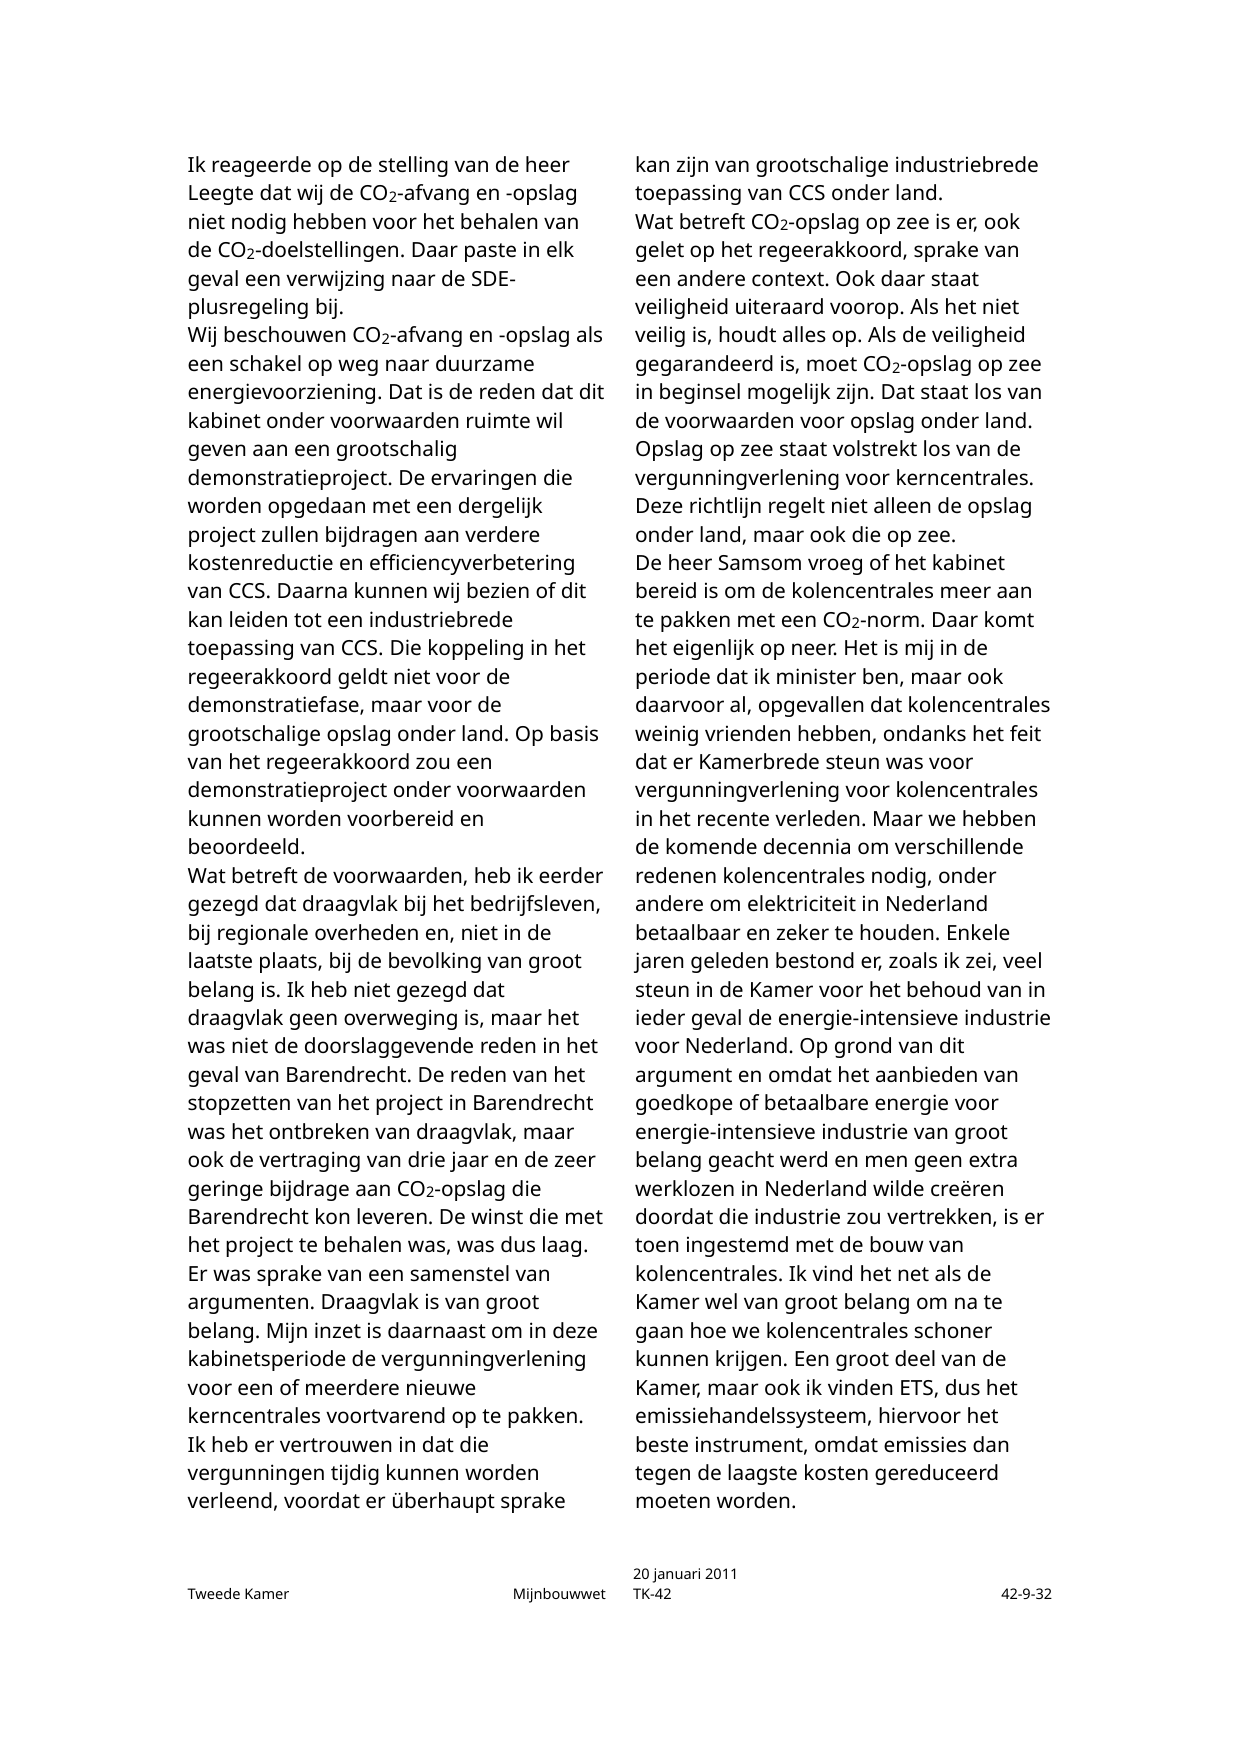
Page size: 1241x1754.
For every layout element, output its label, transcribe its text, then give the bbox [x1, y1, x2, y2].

text De heer Samsom vroeg of het kabinet bereid is om de kolencentrales meer aan te pakken met een CO2-norm. Daar komt het eigenlijk op neer. Het is mij in de periode dat ik minister ben, maar ook daarvoor al, opgevallen dat kolencentrales weinig vrienden hebben, ondanks het feit dat er Kamerbrede steun was voor vergunningverlening voor kolencentrales in het recente verleden. Maar we hebben de komende decennia om verschillende redenen kolencentrales nodig, onder andere om elektriciteit in Nederland betaalbaar en zeker te houden. Enkele jaren geleden bestond er, zoals ik zei, veel steun in de Kamer voor het behoud van in ieder geval de energie-intensieve industrie voor Nederland. Op grond van dit argument en omdat het aanbieden van goedkope of betaalbare energie voor energie-intensieve industrie van groot belang geacht werd en men geen extra werklozen in Nederland wilde creëren doordat die industrie zou vertrekken, is er toen ingestemd met de bouw van kolencentrales. Ik vind het net als de Kamer wel van groot belang om na te gaan hoe we kolencentrales schoner kunnen krijgen. Een groot deel van de Kamer, maar ook ik vinden ETS, dus het emissiehandelssysteem, hiervoor het beste instrument, omdat emissies dan tegen de laagste kosten gereduceerd moeten worden. [635, 548, 1053, 1515]
text kan zijn van grootschalige industriebrede toepassing van CCS onder land. [635, 150, 1053, 207]
text Wat betreft de voorwaarden, heb ik eerder gezegd dat draagvlak bij het bedrijfsleven, bij regionale overheden en, niet in de laatste plaats, bij de bevolking van groot belang is. Ik heb niet gezegd dat draagvlak geen overweging is, maar het was niet de doorslaggevende reden in het geval van Barendrecht. De reden van het stopzetten van het project in Barendrecht was het ontbreken van draagvlak, maar ook de vertraging van drie jaar en de zeer geringe bijdrage aan CO2-opslag die Barendrecht kon leveren. De winst die met het project te behalen was, was dus laag. Er was sprake van een samenstel van argumenten. Draagvlak is van groot belang. Mijn inzet is daarnaast om in deze kabinetsperiode de vergunningverlening voor een of meerdere nieuwe kerncentrales voortvarend op te pakken. Ik heb er vertrouwen in dat die vergunningen tijdig kunnen worden verleend, voordat er überhaupt sprake [187, 861, 605, 1515]
text Wat betreft CO2-opslag op zee is er, ook gelet op het regeerakkoord, sprake van een andere context. Ook daar staat veiligheid uiteraard voorop. Als het niet veilig is, houdt alles op. Als de veiligheid gegarandeerd is, moet CO2-opslag op zee in beginsel mogelijk zijn. Dat staat los van de voorwaarden voor opslag onder land. Opslag op zee staat volstrekt los van de vergunningverlening voor kerncentrales. Deze richtlijn regelt niet alleen de opslag onder land, maar ook die op zee. [635, 207, 1053, 548]
text Wij beschouwen CO2-afvang en -opslag als een schakel op weg naar duurzame energievoorziening. Dat is de reden dat dit kabinet onder voorwaarden ruimte wil geven aan een grootschalig demonstratieproject. De ervaringen die worden opgedaan met een dergelijk project zullen bijdragen aan verdere kostenreductie en efficiencyverbetering van CCS. Daarna kunnen wij bezien of dit kan leiden tot een industriebrede toepassing van CCS. Die koppeling in het regeerakkoord geldt niet voor de demonstratiefase, maar voor de grootschalige opslag onder land. Op basis van het regeerakkoord zou een demonstratieproject onder voorwaarden kunnen worden voorbereid en beoordeeld. [187, 321, 605, 861]
text Ik reageerde op de stelling van de heer Leegte dat wij de CO2-afvang en -opslag niet nodig hebben voor het behalen van de CO2-doelstellingen. Daar paste in elk geval een verwijzing naar de SDE-plusregeling bij. [187, 150, 605, 321]
